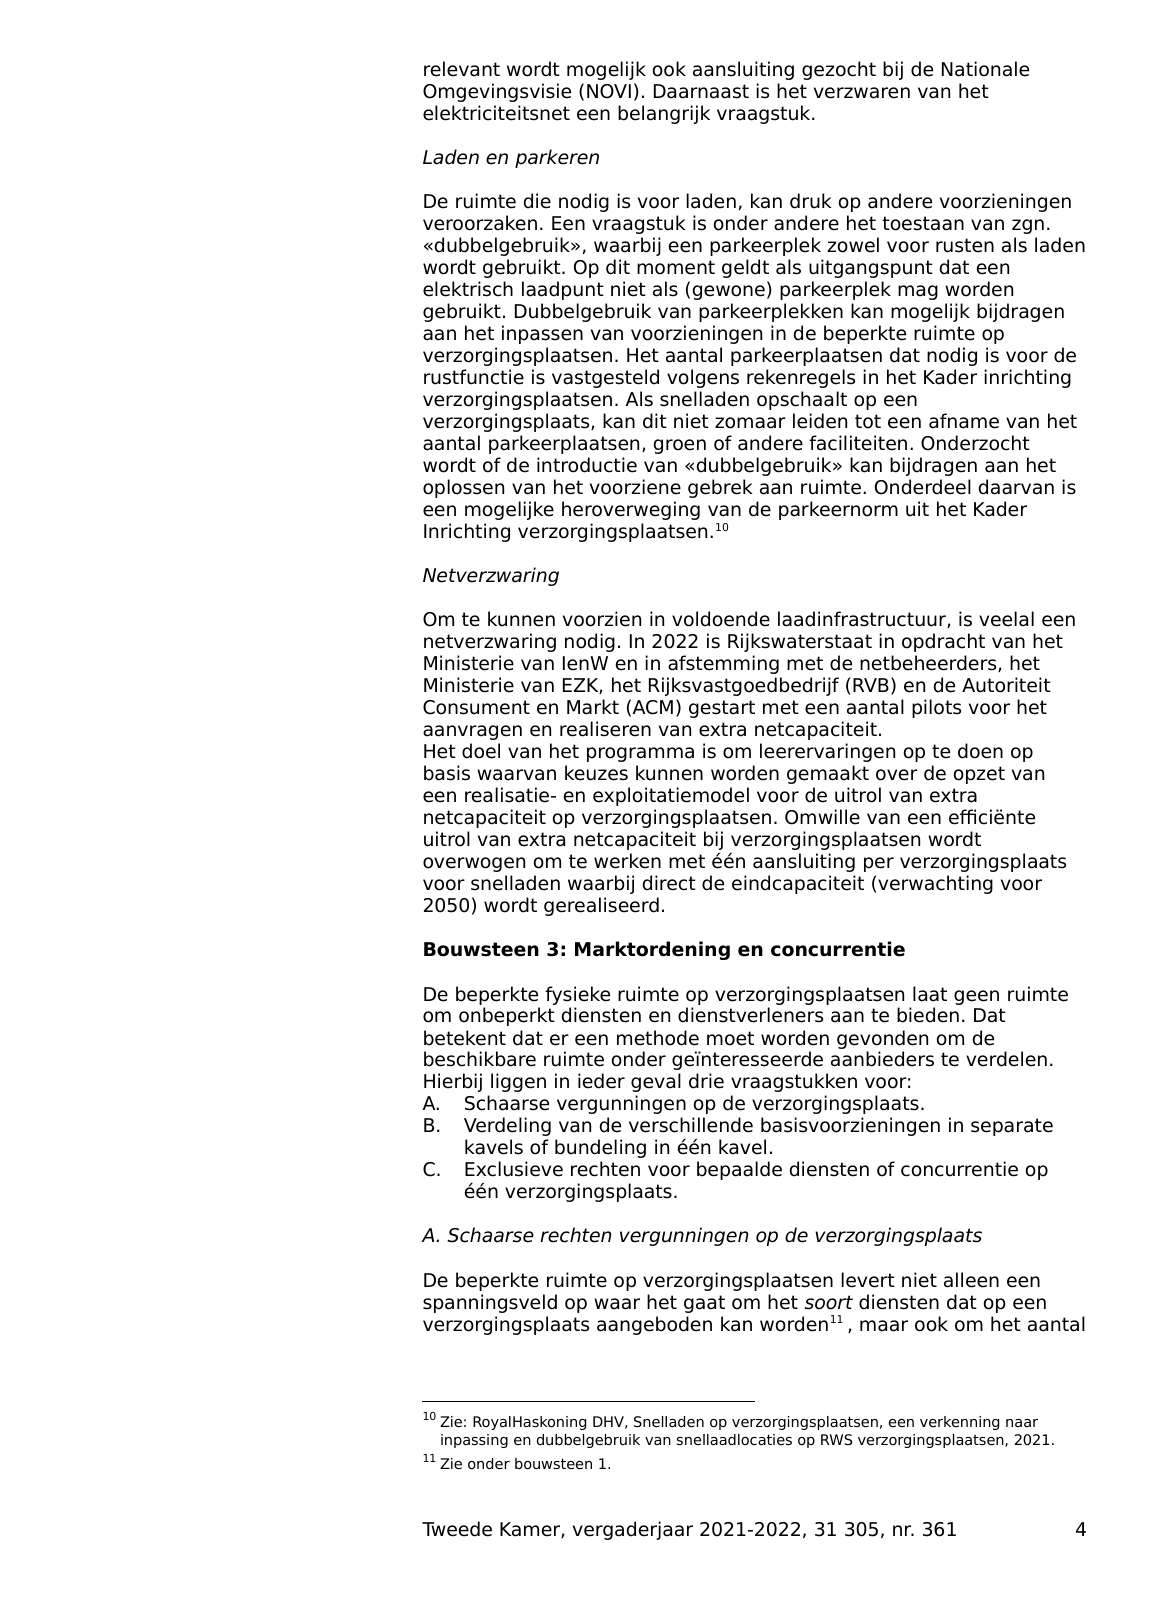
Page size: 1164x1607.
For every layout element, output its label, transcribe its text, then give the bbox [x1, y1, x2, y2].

subtitle Netverzwaring [422, 565, 1087, 587]
text De beperkte ruimte op verzorgingsplaatsen levert niet alleen een spanningsveld op waar het gaat om het soort diensten dat op een verzorgingsplaats aangeboden kan worden, maar ook om het aantal [422, 1269, 1087, 1336]
text Het doel van het programma is om leerervaringen op te doen op basis waarvan keuzes kunnen worden gemaakt over de opzet van een realisatie- en exploitatiemodel voor de uitrol van extra netcapaciteit op verzorgingsplaatsen. Omwille van een efficiënte uitrol van extra netcapaciteit bij verzorgingsplaatsen wordt overwogen om te werken met één aansluiting per verzorgingsplaats voor snelladen waarbij direct de eindcapaciteit (verwachting voor 2050) wordt gerealiseerd. [422, 741, 1087, 917]
text Om te kunnen voorzien in voldoende laadinfrastructuur, is veelal een netverzwaring nodig. In 2022 is Rijkswaterstaat in opdracht van het Ministerie van IenW en in afstemming met de netbeheerders, het Ministerie van EZK, het Rijksvastgoedbedrijf (RVB) en de Autoriteit Consument en Markt (ACM) gestart met een aantal pilots voor het aanvragen en realiseren van extra netcapaciteit. [422, 609, 1087, 741]
subtitle Bouwsteen 3: Marktordening en concurrentie [422, 939, 1087, 961]
text De ruimte die nodig is voor laden, kan druk op andere voorzieningen veroorzaken. Een vraagstuk is onder andere het toestaan van zgn. «dubbelgebruik», waarbij een parkeerplek zowel voor rusten als laden wordt gebruikt. Op dit moment geldt als uitgangspunt dat een elektrisch laadpunt niet als (gewone) parkeerplek mag worden gebruikt. Dubbelgebruik van parkeerplekken kan mogelijk bijdragen aan het inpassen van voorzieningen in de beperkte ruimte op verzorgingsplaatsen. Het aantal parkeerplaatsen dat nodig is voor de rustfunctie is vastgesteld volgens rekenregels in het Kader inrichting verzorgingsplaatsen. Als snelladen opschaalt op een verzorgingsplaats, kan dit niet zomaar leiden tot een afname van het aantal parkeerplaatsen, groen of andere faciliteiten. Onderzocht wordt of de introductie van «dubbelgebruik» kan bijdragen aan het oplossen van het voorziene gebrek aan ruimte. Onderdeel daarvan is een mogelijke heroverweging van de parkeernorm uit het Kader Inrichting verzorgingsplaatsen. [422, 191, 1087, 543]
text De beperkte fysieke ruimte op verzorgingsplaatsen laat geen ruimte om onbeperkt diensten en dienstverleners aan te bieden. Dat betekent dat er een methode moet worden gevonden om de beschikbare ruimte onder geïnteresseerde aanbieders te verdelen. Hierbij liggen in ieder geval drie vraagstukken voor: [422, 983, 1087, 1093]
subtitle A. Schaarse rechten vergunningen op de verzorgingsplaats [422, 1225, 1087, 1247]
text relevant wordt mogelijk ook aansluiting gezocht bij de Nationale Omgevingsvisie (NOVI). Daarnaast is het verzwaren van het elektriciteitsnet een belangrijk vraagstuk. [422, 59, 1087, 125]
text C. Exclusieve rechten voor bepaalde diensten of concurrentie op één verzorgingsplaats. [422, 1159, 1087, 1203]
text B. Verdeling van de verschillende basisvoorzieningen in separate kavels of bundeling in één kavel. [422, 1115, 1087, 1159]
text Zie onder bouwsteen 1. [422, 1452, 1087, 1474]
subtitle Laden en parkeren [422, 147, 1087, 169]
text Zie: RoyalHaskoning DHV, Snelladen op verzorgingsplaatsen, een verkenning naar inpassing en dubbelgebruik van snellaadlocaties op RWS verzorgingsplaatsen, 2021. [422, 1410, 1087, 1449]
text A. Schaarse vergunningen op de verzorgingsplaats. [422, 1093, 1087, 1115]
